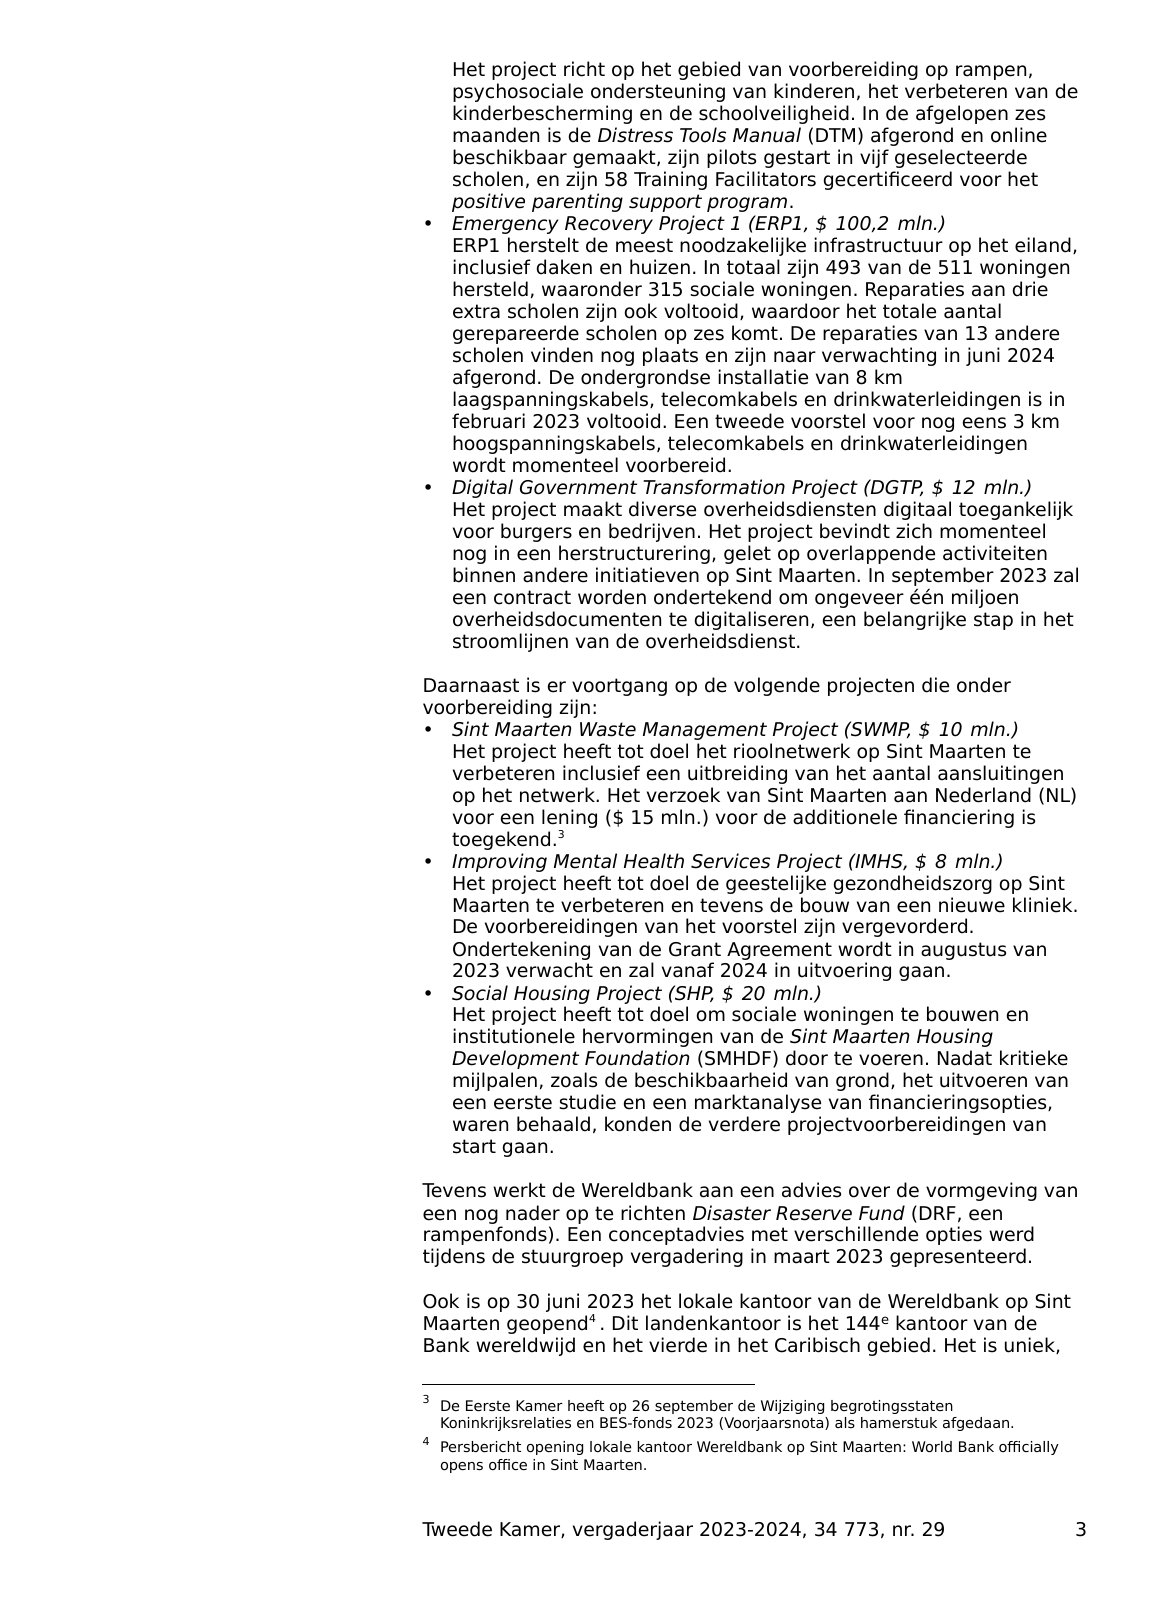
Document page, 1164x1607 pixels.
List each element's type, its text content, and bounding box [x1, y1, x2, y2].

text • Social Housing Project (SHP, $ 20 mln.) [422, 982, 1087, 1004]
text Tevens werkt de Wereldbank aan een advies over de vormgeving van een nog nader op te richten Disaster Reserve Fund (DRF, een rampenfonds). Een conceptadvies met verschillende opties werd tijdens de stuurgroep vergadering in maart 2023 gepresenteerd. [422, 1180, 1087, 1268]
text Ook is op 30 juni 2023 het lokale kantoor van de Wereldbank op Sint Maarten geopend. Dit landenkantoor is het 144e kantoor van de Bank wereldwijd en het vierde in het Caribisch gebied. Het is uniek, [422, 1291, 1087, 1356]
text De Eerste Kamer heeft op 26 september de Wijziging begrotingsstaten Koninkrijksrelaties en BES-fonds 2023 (Voorjaarsnota) als hamerstuk afgedaan. [422, 1393, 1087, 1432]
text Het project richt op het gebied van voorbereiding op rampen, psychosociale ondersteuning van kinderen, het verbeteren van de kinderbescherming en de schoolveiligheid. In de afgelopen zes maanden is de Distress Tools Manual (DTM) afgerond en online beschikbaar gemaakt, zijn pilots gestart in vijf geselecteerde scholen, en zijn 58 Training Facilitators gecertificeerd voor het positive parenting support program. [452, 59, 1087, 213]
text Daarnaast is er voortgang op de volgende projecten die onder voorbereiding zijn: [422, 675, 1087, 719]
text ERP1 herstelt de meest noodzakelijke infrastructuur op het eiland, inclusief daken en huizen. In totaal zijn 493 van de 511 woningen hersteld, waaronder 315 sociale woningen. Reparaties aan drie extra scholen zijn ook voltooid, waardoor het totale aantal gerepareerde scholen op zes komt. De reparaties van 13 andere scholen vinden nog plaats en zijn naar verwachting in juni 2024 afgerond. De ondergrondse installatie van 8 km laagspanningskabels, telecomkabels en drinkwaterleidingen is in februari 2023 voltooid. Een tweede voorstel voor nog eens 3 km hoogspanningskabels, telecomkabels en drinkwaterleidingen wordt momenteel voorbereid. [452, 235, 1087, 477]
text • Sint Maarten Waste Management Project (SWMP, $ 10 mln.) [422, 719, 1087, 741]
text Het project heeft tot doel de geestelijke gezondheidszorg op Sint Maarten te verbeteren en tevens de bouw van een nieuwe kliniek. De voorbereidingen van het voorstel zijn vergevorderd. Ondertekening van de Grant Agreement wordt in augustus van 2023 verwacht en zal vanaf 2024 in uitvoering gaan. [452, 872, 1087, 982]
text • Emergency Recovery Project 1 (ERP1, $ 100,2 mln.) [422, 213, 1087, 235]
text Het project maakt diverse overheidsdiensten digitaal toegankelijk voor burgers en bedrijven. Het project bevindt zich momenteel nog in een herstructurering, gelet op overlappende activiteiten binnen andere initiatieven op Sint Maarten. In september 2023 zal een contract worden ondertekend om ongeveer één miljoen overheidsdocumenten te digitaliseren, een belangrijke stap in het stroomlijnen van de overheidsdienst. [452, 499, 1087, 652]
text Het project heeft tot doel om sociale woningen te bouwen en institutionele hervormingen van de Sint Maarten Housing Development Foundation (SMHDF) door te voeren. Nadat kritieke mijlpalen, zoals de beschikbaarheid van grond, het uitvoeren van een eerste studie en een marktanalyse van financieringsopties, waren behaald, konden de verdere projectvoorbereidingen van start gaan. [452, 1004, 1087, 1158]
text Het project heeft tot doel het rioolnetwerk op Sint Maarten te verbeteren inclusief een uitbreiding van het aantal aansluitingen op het netwerk. Het verzoek van Sint Maarten aan Nederland (NL) voor een lening ($ 15 mln.) voor de additionele financiering is toegekend. [452, 741, 1087, 851]
text Persbericht opening lokale kantoor Wereldbank op Sint Maarten: World Bank officially opens office in Sint Maarten. [422, 1435, 1087, 1474]
text • Digital Government Transformation Project (DGTP, $ 12 mln.) [422, 477, 1087, 499]
text • Improving Mental Health Services Project (IMHS, $ 8 mln.) [422, 851, 1087, 872]
